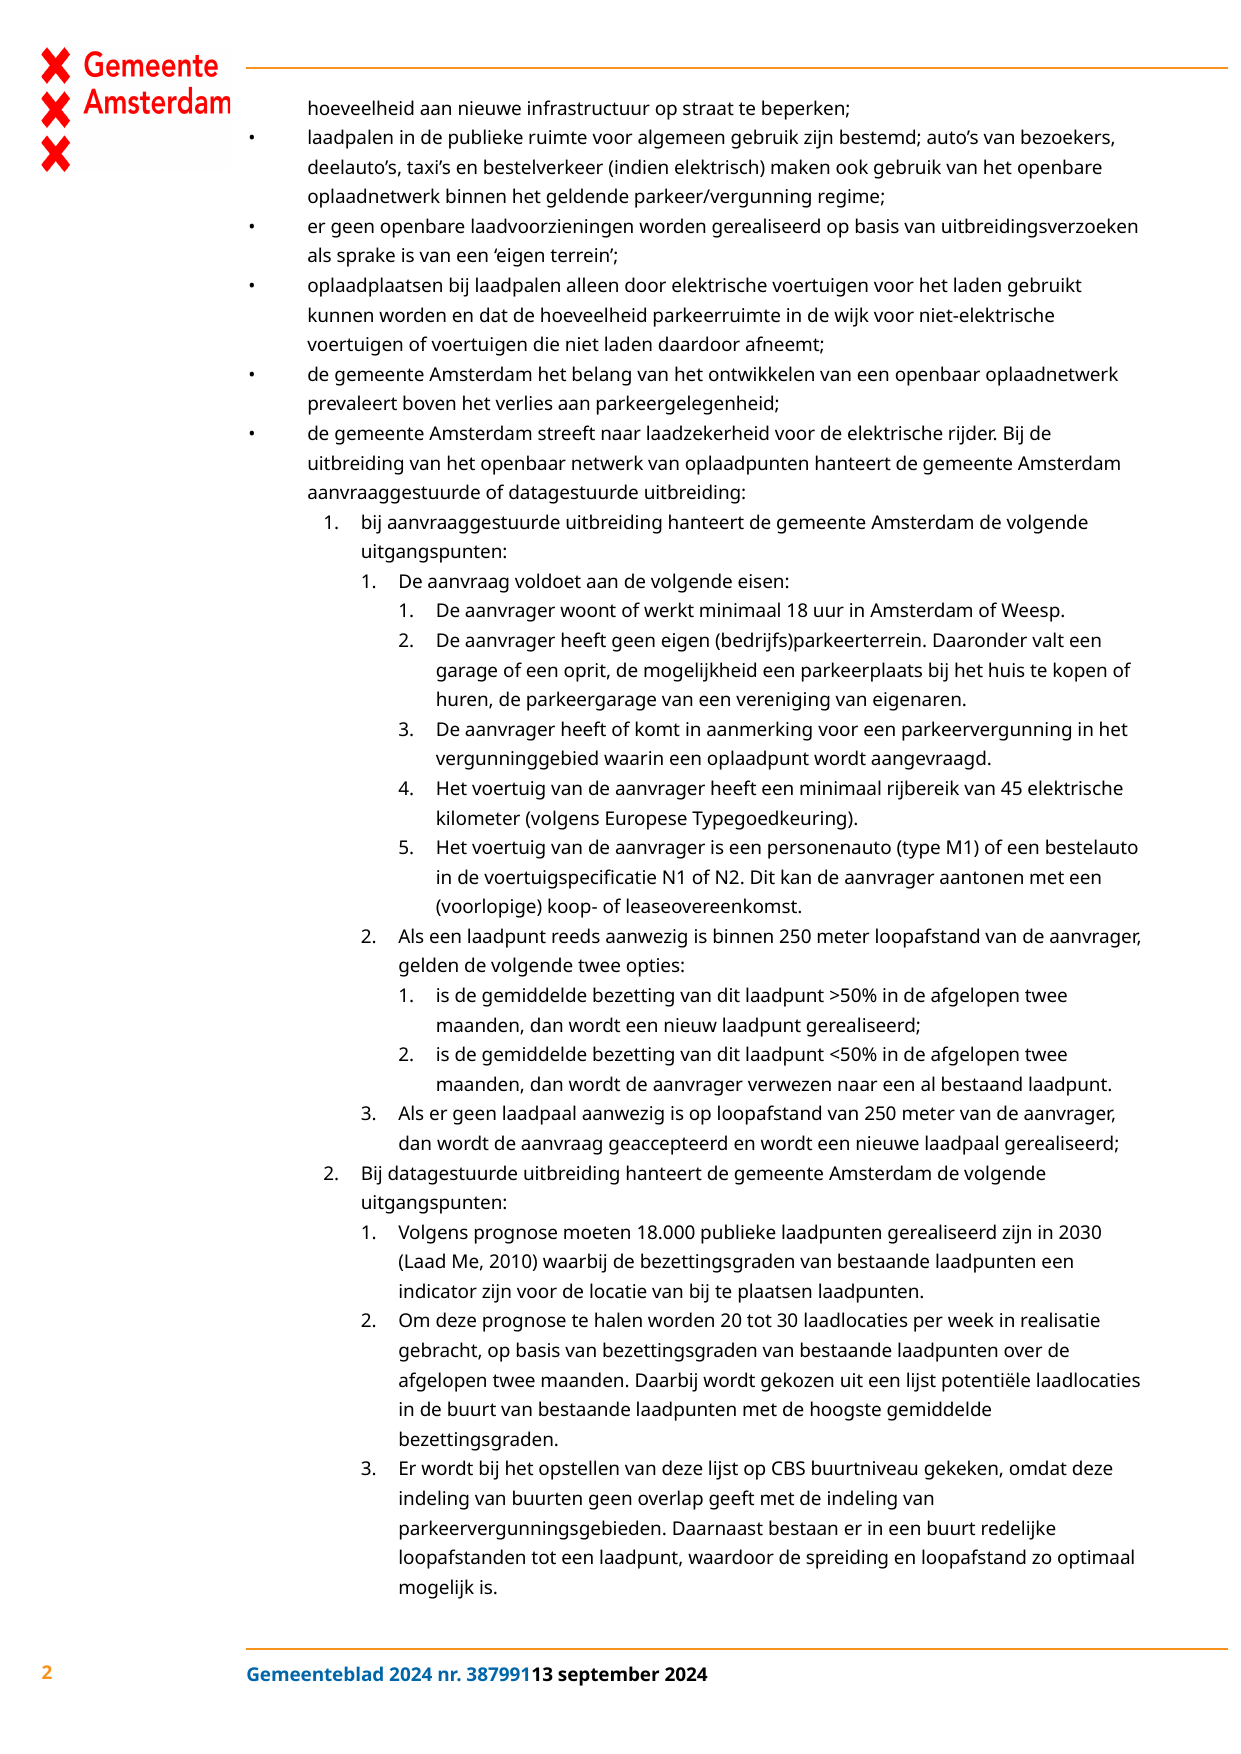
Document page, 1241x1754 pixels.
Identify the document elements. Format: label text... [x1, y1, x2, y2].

list De aanvrager woont of werkt minimaal 18 uur in Amsterdam of Weesp. [398, 598, 1152, 623]
list de gemeente Amsterdam het belang van het ontwikkelen van een openbaar oplaadnetwerk prevaleert boven het verlies aan parkeergelegenheid; [248, 361, 1152, 416]
list Het voertuig van de aanvrager is een personenauto (type M1) of een bestelauto in de voertuigspecificatie N1 of N2. Dit kan de aanvrager aantonen met een (voorlopige) koop- of leaseovereenkomst. [398, 834, 1152, 919]
list Bij datagestuurde uitbreiding hanteert de gemeente Amsterdam de volgende uitgangspunten: [323, 1160, 1152, 1215]
list Als een laadpunt reeds aanwezig is binnen 250 meter loopafstand van de aanvrager, gelden de volgende twee opties: [361, 923, 1152, 978]
list laadpalen in de publieke ruimte voor algemeen gebruik zijn bestemd; auto’s van bezoekers, deelauto’s, taxi’s en bestelverkeer (indien elektrisch) maken ook gebruik van het openbare oplaadnetwerk binnen het geldende parkeer/vergunning regime; [248, 124, 1152, 209]
list Er wordt bij het opstellen van deze lijst op CBS buurtniveau gekeken, omdat deze indeling van buurten geen overlap geeft met de indeling van parkeervergunningsgebieden. Daarnaast bestaan er in een buurt redelijke loopafstanden tot een laadpunt, waardoor de spreiding en loopafstand zo optimaal mogelijk is. [361, 1456, 1152, 1600]
list Om deze prognose te halen worden 20 tot 30 laadlocaties per week in realisatie gebracht, op basis van bezettingsgraden van bestaande laadpunten over de afgelopen twee maanden. Daarbij wordt gekozen uit een lijst potentiële laadlocaties in de buurt van bestaande laadpunten met de hoogste gemiddelde bezettingsgraden. [361, 1308, 1152, 1452]
picture [41, 47, 231, 172]
list de gemeente Amsterdam streeft naar laadzekerheid voor de elektrische rijder. Bij de uitbreiding van het openbaar netwerk van oplaadpunten hanteert de gemeente Amsterdam aanvraaggestuurde of datagestuurde uitbreiding: [248, 420, 1152, 505]
list Het voertuig van de aanvrager heeft een minimaal rijbereik van 45 elektrische kilometer (volgens Europese Typegoedkeuring). [398, 775, 1152, 831]
list Volgens prognose moeten 18.000 publieke laadpunten gerealiseerd zijn in 2030 (Laad Me, 2010) waarbij de bezettingsgraden van bestaande laadpunten een indicator zijn voor de locatie van bij te plaatsen laadpunten. [361, 1219, 1152, 1304]
list hoeveelheid aan nieuwe infrastructuur op straat te beperken; [248, 95, 1152, 121]
list Als er geen laadpaal aanwezig is op loopafstand van 250 meter van de aanvrager, dan wordt de aanvraag geaccepteerd en wordt een nieuwe laadpaal gerealiseerd; [361, 1101, 1152, 1156]
list is de gemiddelde bezetting van dit laadpunt <50% in de afgelopen twee maanden, dan wordt de aanvrager verwezen naar een al bestaand laadpunt. [398, 1041, 1152, 1097]
list De aanvraag voldoet aan de volgende eisen: [361, 568, 1152, 594]
list oplaadplaatsen bij laadpalen alleen door elektrische voertuigen voor het laden gebruikt kunnen worden en dat de hoeveelheid parkeerruimte in de wijk voor niet-elektrische voertuigen of voertuigen die niet laden daardoor afneemt; [248, 272, 1152, 357]
list bij aanvraaggestuurde uitbreiding hanteert de gemeente Amsterdam de volgende uitgangspunten: [323, 509, 1152, 564]
list is de gemiddelde bezetting van dit laadpunt >50% in de afgelopen twee maanden, dan wordt een nieuw laadpunt gerealiseerd; [398, 982, 1152, 1038]
list De aanvrager heeft geen eigen (bedrijfs)parkeerterrein. Daaronder valt een garage of een oprit, de mogelijkheid een parkeerplaats bij het huis te kopen of huren, de parkeergarage van een vereniging van eigenaren. [398, 627, 1152, 712]
list De aanvrager heeft of komt in aanmerking voor een parkeervergunning in het vergunninggebied waarin een oplaadpunt wordt aangevraagd. [398, 716, 1152, 771]
list er geen openbare laadvoorzieningen worden gerealiseerd op basis van uitbreidingsverzoeken als sprake is van een ‘eigen terrein’; [248, 213, 1152, 268]
